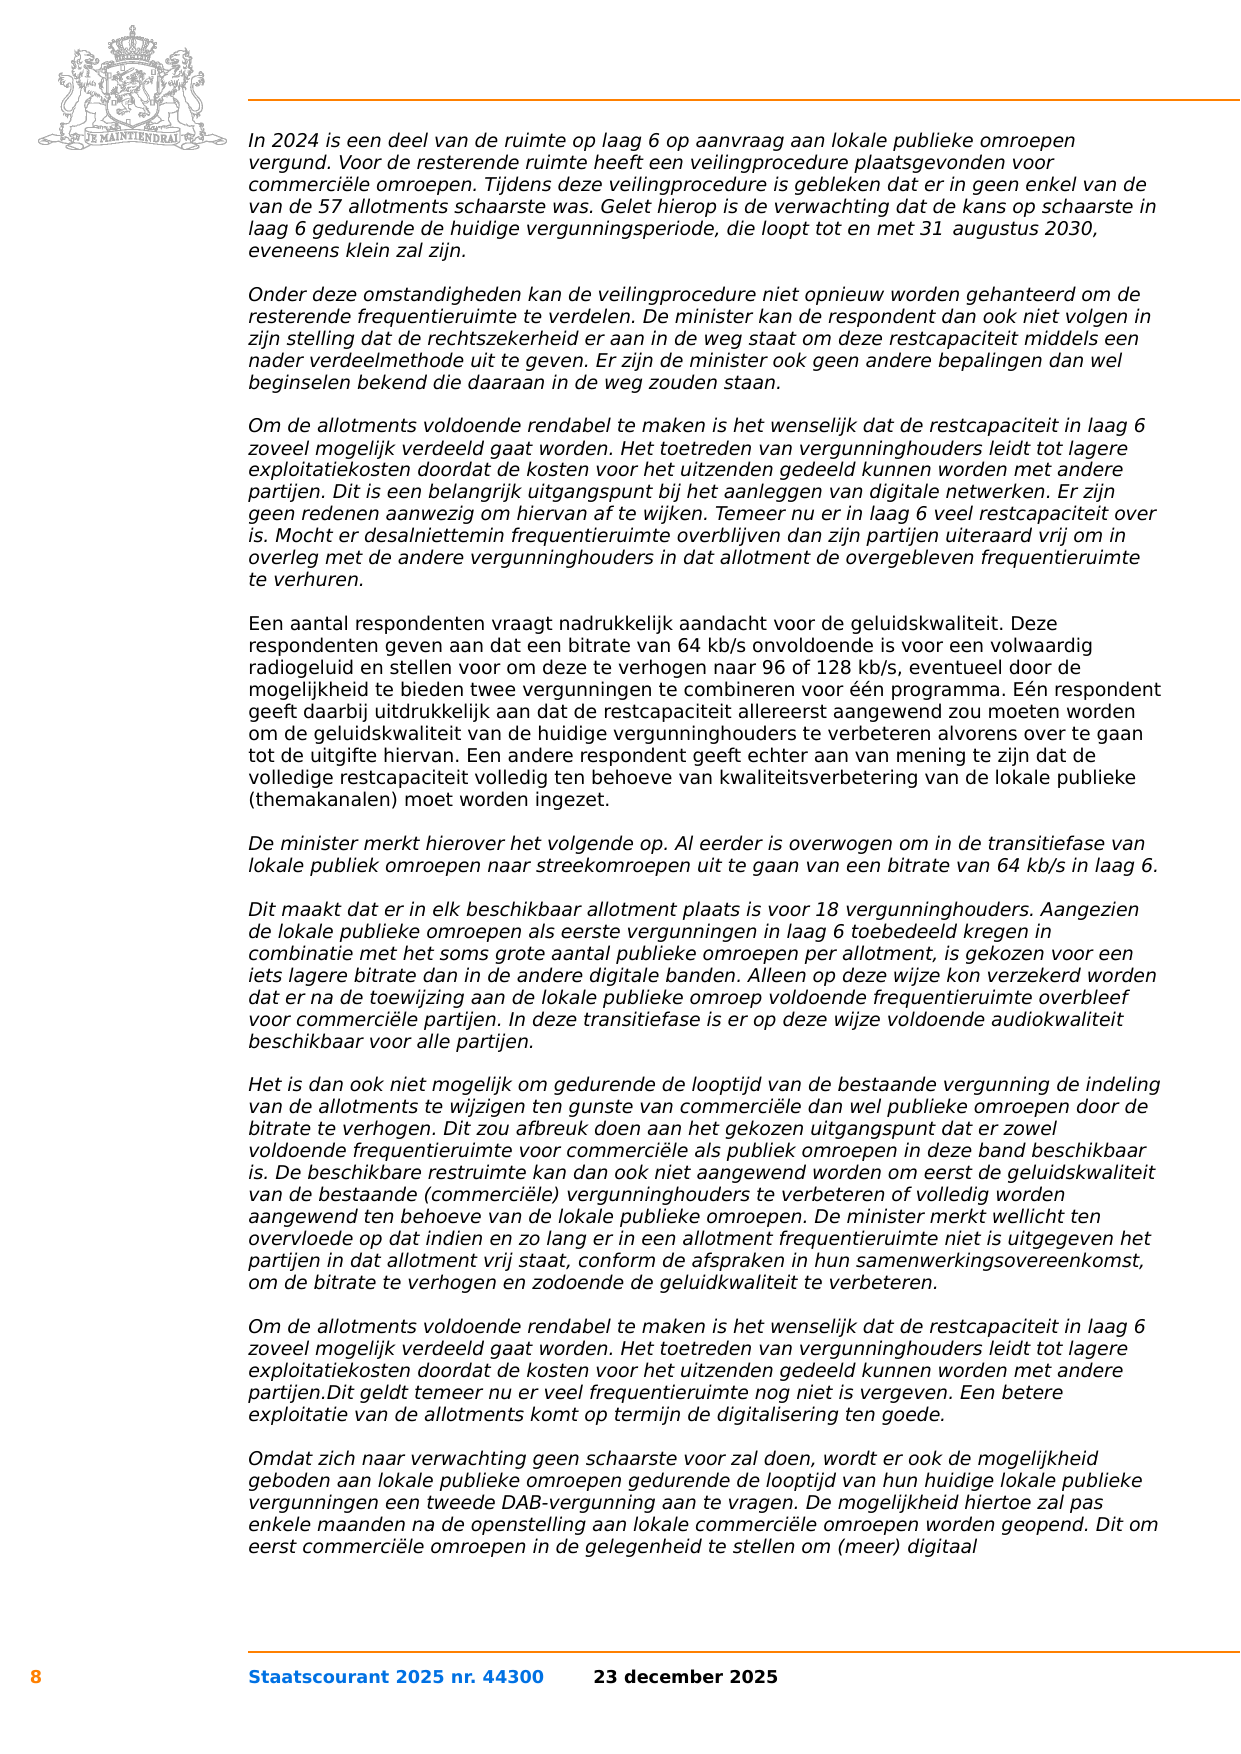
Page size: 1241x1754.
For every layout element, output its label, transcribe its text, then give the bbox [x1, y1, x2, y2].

text Om de allotments voldoende rendabel te maken is het wenselijk dat de restcapaciteit in laag 6 zoveel mogelijk verdeeld gaat worden. Het toetreden van vergunninghouders leidt tot lagere exploitatiekosten doordat de kosten voor het uitzenden gedeeld kunnen worden met andere partijen. Dit is een belangrijk uitgangspunt bij het aanleggen van digitale netwerken. Er zijn geen redenen aanwezig om hiervan af te wijken. Temeer nu er in laag 6 veel restcapaciteit over is. Mocht er desalniettemin frequentieruimte overblijven dan zijn partijen uiteraard vrij om in overleg met de andere vergunninghouders in dat allotment de overgebleven frequentieruimte te verhuren. [248, 415, 1163, 591]
picture [38, 25, 227, 150]
text De minister merkt hierover het volgende op. Al eerder is overwogen om in de transitiefase van lokale publiek omroepen naar streekomroepen uit te gaan van een bitrate van 64 kb/s in laag 6. [248, 833, 1163, 877]
text In 2024 is een deel van de ruimte op laag 6 op aanvraag aan lokale publieke omroepen vergund. Voor de resterende ruimte heeft een veilingprocedure plaatsgevonden voor commerciële omroepen. Tijdens deze veilingprocedure is gebleken dat er in geen enkel van de van de 57 allotments schaarste was. Gelet hierop is de verwachting dat de kans op schaarste in laag 6 gedurende de huidige vergunningsperiode, die loopt tot en met 31 augustus 2030, eveneens klein zal zijn. [248, 130, 1163, 262]
text Onder deze omstandigheden kan de veilingprocedure niet opnieuw worden gehanteerd om de resterende frequentieruimte te verdelen. De minister kan de respondent dan ook niet volgen in zijn stelling dat de rechtszekerheid er aan in de weg staat om deze restcapaciteit middels een nader verdeelmethode uit te geven. Er zijn de minister ook geen andere bepalingen dan wel beginselen bekend die daaraan in de weg zouden staan. [248, 284, 1163, 393]
text Om de allotments voldoende rendabel te maken is het wenselijk dat de restcapaciteit in laag 6 zoveel mogelijk verdeeld gaat worden. Het toetreden van vergunninghouders leidt tot lagere exploitatiekosten doordat de kosten voor het uitzenden gedeeld kunnen worden met andere partijen.Dit geldt temeer nu er veel frequentieruimte nog niet is vergeven. Een betere exploitatie van de allotments komt op termijn de digitalisering ten goede. [248, 1316, 1163, 1426]
text Een aantal respondenten vraagt nadrukkelijk aandacht voor de geluidskwaliteit. Deze respondenten geven aan dat een bitrate van 64 kb/s onvoldoende is voor een volwaardig radiogeluid en stellen voor om deze te verhogen naar 96 of 128 kb/s, eventueel door de mogelijkheid te bieden twee vergunningen te combineren voor één programma. Eén respondent geeft daarbij uitdrukkelijk aan dat de restcapaciteit allereerst aangewend zou moeten worden om de geluidskwaliteit van de huidige vergunninghouders te verbeteren alvorens over te gaan tot de uitgifte hiervan. Een andere respondent geeft echter aan van mening te zijn dat de volledige restcapaciteit volledig ten behoeve van kwaliteitsverbetering van de lokale publieke (themakanalen) moet worden ingezet. [248, 613, 1163, 811]
text Het is dan ook niet mogelijk om gedurende de looptijd van de bestaande vergunning de indeling van de allotments te wijzigen ten gunste van commerciële dan wel publieke omroepen door de bitrate te verhogen. Dit zou afbreuk doen aan het gekozen uitgangspunt dat er zowel voldoende frequentieruimte voor commerciële als publiek omroepen in deze band beschikbaar is. De beschikbare restruimte kan dan ook niet aangewend worden om eerst de geluidskwaliteit van de bestaande (commerciële) vergunninghouders te verbeteren of volledig worden aangewend ten behoeve van de lokale publieke omroepen. De minister merkt wellicht ten overvloede op dat indien en zo lang er in een allotment frequentieruimte niet is uitgegeven het partijen in dat allotment vrij staat, conform de afspraken in hun samenwerkingsovereenkomst, om de bitrate te verhogen en zodoende de geluidkwaliteit te verbeteren. [248, 1074, 1163, 1294]
text Omdat zich naar verwachting geen schaarste voor zal doen, wordt er ook de mogelijkheid geboden aan lokale publieke omroepen gedurende de looptijd van hun huidige lokale publieke vergunningen een tweede DAB-vergunning aan te vragen. De mogelijkheid hiertoe zal pas enkele maanden na de openstelling aan lokale commerciële omroepen worden geopend. Dit om eerst commerciële omroepen in de gelegenheid te stellen om (meer) digitaal [248, 1448, 1163, 1558]
text Dit maakt dat er in elk beschikbaar allotment plaats is voor 18 vergunninghouders. Aangezien de lokale publieke omroepen als eerste vergunningen in laag 6 toebedeeld kregen in combinatie met het soms grote aantal publieke omroepen per allotment, is gekozen voor een iets lagere bitrate dan in de andere digitale banden. Alleen op deze wijze kon verzekerd worden dat er na de toewijzing aan de lokale publieke omroep voldoende frequentieruimte overbleef voor commerciële partijen. In deze transitiefase is er op deze wijze voldoende audiokwaliteit beschikbaar voor alle partijen. [248, 899, 1163, 1052]
